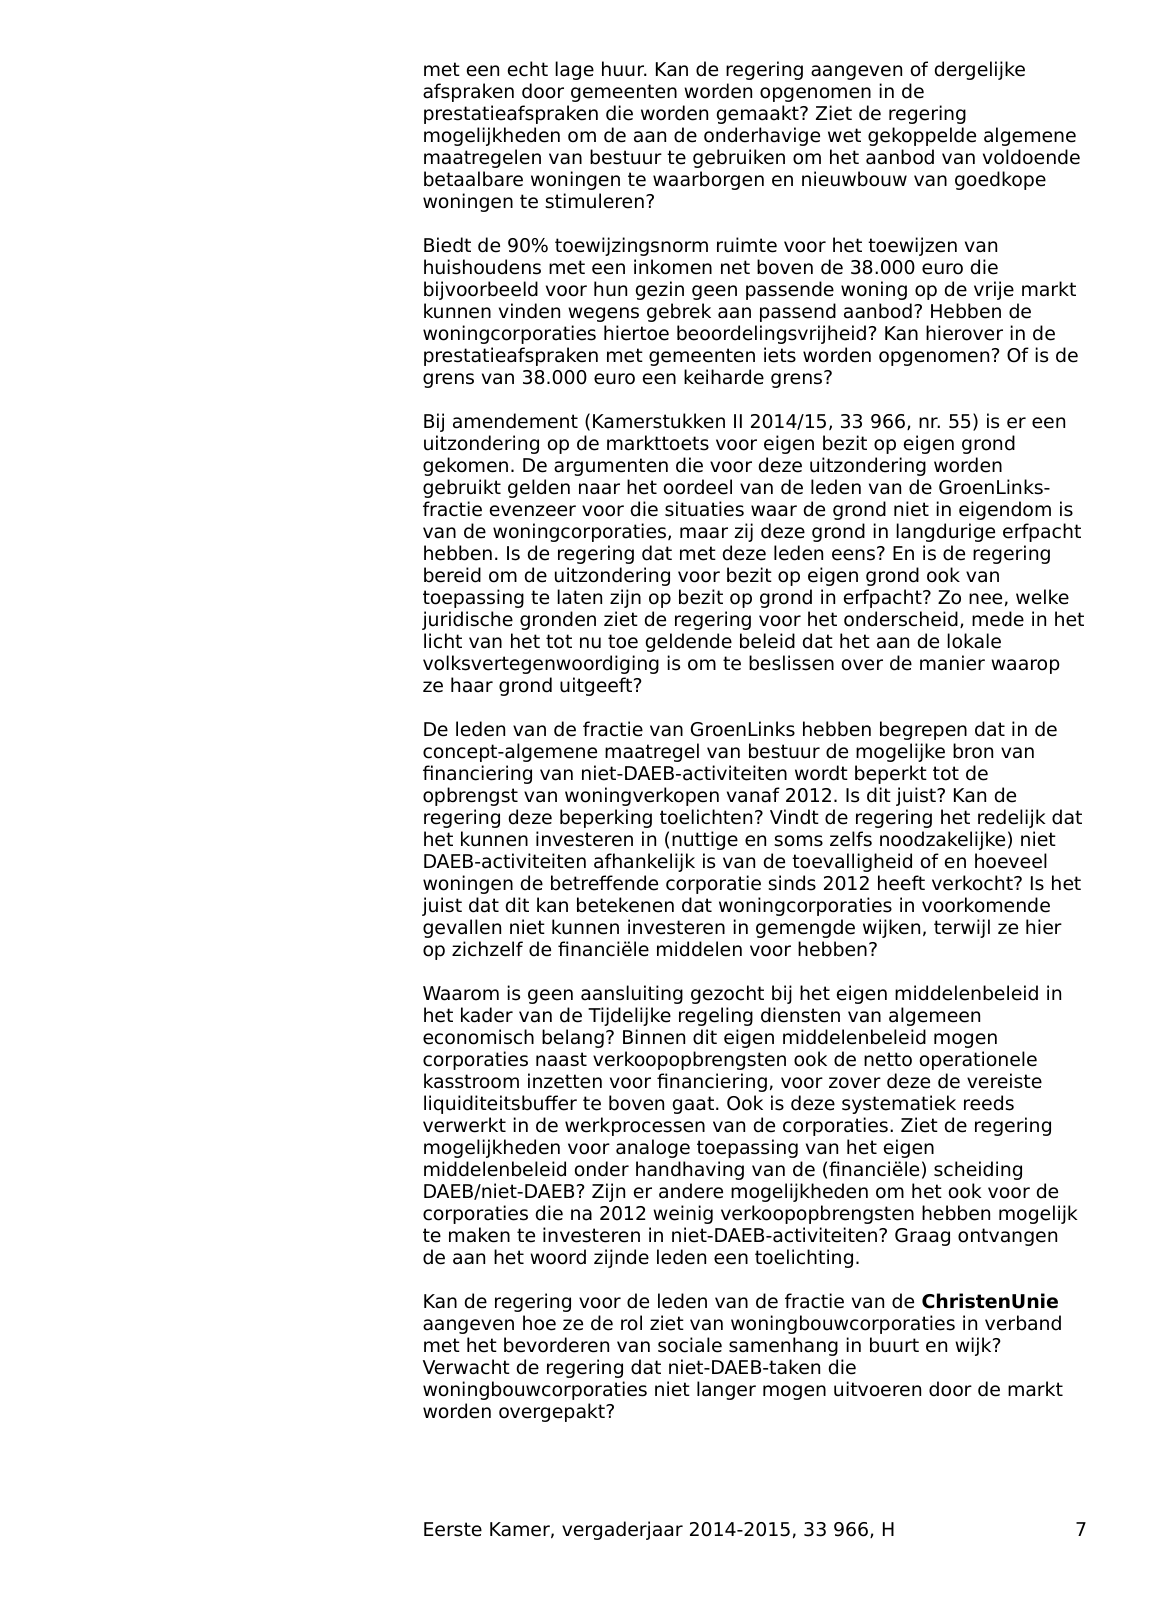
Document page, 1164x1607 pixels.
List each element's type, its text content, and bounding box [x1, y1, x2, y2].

text Waarom is geen aansluiting gezocht bij het eigen middelenbeleid in het kader van de Tijdelijke regeling diensten van algemeen economisch belang? Binnen dit eigen middelenbeleid mogen corporaties naast verkoopopbrengsten ook de netto operationele kasstroom inzetten voor financiering, voor zover deze de vereiste liquiditeitsbuffer te boven gaat. Ook is deze systematiek reeds verwerkt in de werkprocessen van de corporaties. Ziet de regering mogelijkheden voor analoge toepassing van het eigen middelenbeleid onder handhaving van de (financiële) scheiding DAEB/niet-DAEB? Zijn er andere mogelijkheden om het ook voor de corporaties die na 2012 weinig verkoopopbrengsten hebben mogelijk te maken te investeren in niet-DAEB-activiteiten? Graag ontvangen de aan het woord zijnde leden een toelichting. [422, 983, 1087, 1269]
text Kan de regering voor de leden van de fractie van de ChristenUnie aangeven hoe ze de rol ziet van woningbouwcorporaties in verband met het bevorderen van sociale samenhang in buurt en wijk? Verwacht de regering dat niet-DAEB-taken die woningbouwcorporaties niet langer mogen uitvoeren door de markt worden overgepakt? [422, 1291, 1087, 1423]
text Bij amendement (Kamerstukken II 2014/15, 33 966, nr. 55) is er een uitzondering op de markttoets voor eigen bezit op eigen grond gekomen. De argumenten die voor deze uitzondering worden gebruikt gelden naar het oordeel van de leden van de GroenLinks-fractie evenzeer voor die situaties waar de grond niet in eigendom is van de woningcorporaties, maar zij deze grond in langdurige erfpacht hebben. Is de regering dat met deze leden eens? En is de regering bereid om de uitzondering voor bezit op eigen grond ook van toepassing te laten zijn op bezit op grond in erfpacht? Zo nee, welke juridische gronden ziet de regering voor het onderscheid, mede in het licht van het tot nu toe geldende beleid dat het aan de lokale volksvertegenwoordiging is om te beslissen over de manier waarop ze haar grond uitgeeft? [422, 411, 1087, 697]
text met een echt lage huur. Kan de regering aangeven of dergelijke afspraken door gemeenten worden opgenomen in de prestatieafspraken die worden gemaakt? Ziet de regering mogelijkheden om de aan de onderhavige wet gekoppelde algemene maatregelen van bestuur te gebruiken om het aanbod van voldoende betaalbare woningen te waarborgen en nieuwbouw van goedkope woningen te stimuleren? [422, 59, 1087, 213]
text Biedt de 90% toewijzingsnorm ruimte voor het toewijzen van huishoudens met een inkomen net boven de 38.000 euro die bijvoorbeeld voor hun gezin geen passende woning op de vrije markt kunnen vinden wegens gebrek aan passend aanbod? Hebben de woningcorporaties hiertoe beoordelingsvrijheid? Kan hierover in de prestatieafspraken met gemeenten iets worden opgenomen? Of is de grens van 38.000 euro een keiharde grens? [422, 235, 1087, 389]
text De leden van de fractie van GroenLinks hebben begrepen dat in de concept-algemene maatregel van bestuur de mogelijke bron van financiering van niet-DAEB-activiteiten wordt beperkt tot de opbrengst van woningverkopen vanaf 2012. Is dit juist? Kan de regering deze beperking toelichten? Vindt de regering het redelijk dat het kunnen investeren in (nuttige en soms zelfs noodzakelijke) niet DAEB-activiteiten afhankelijk is van de toevalligheid of en hoeveel woningen de betreffende corporatie sinds 2012 heeft verkocht? Is het juist dat dit kan betekenen dat woningcorporaties in voorkomende gevallen niet kunnen investeren in gemengde wijken, terwijl ze hier op zichzelf de financiële middelen voor hebben? [422, 719, 1087, 961]
